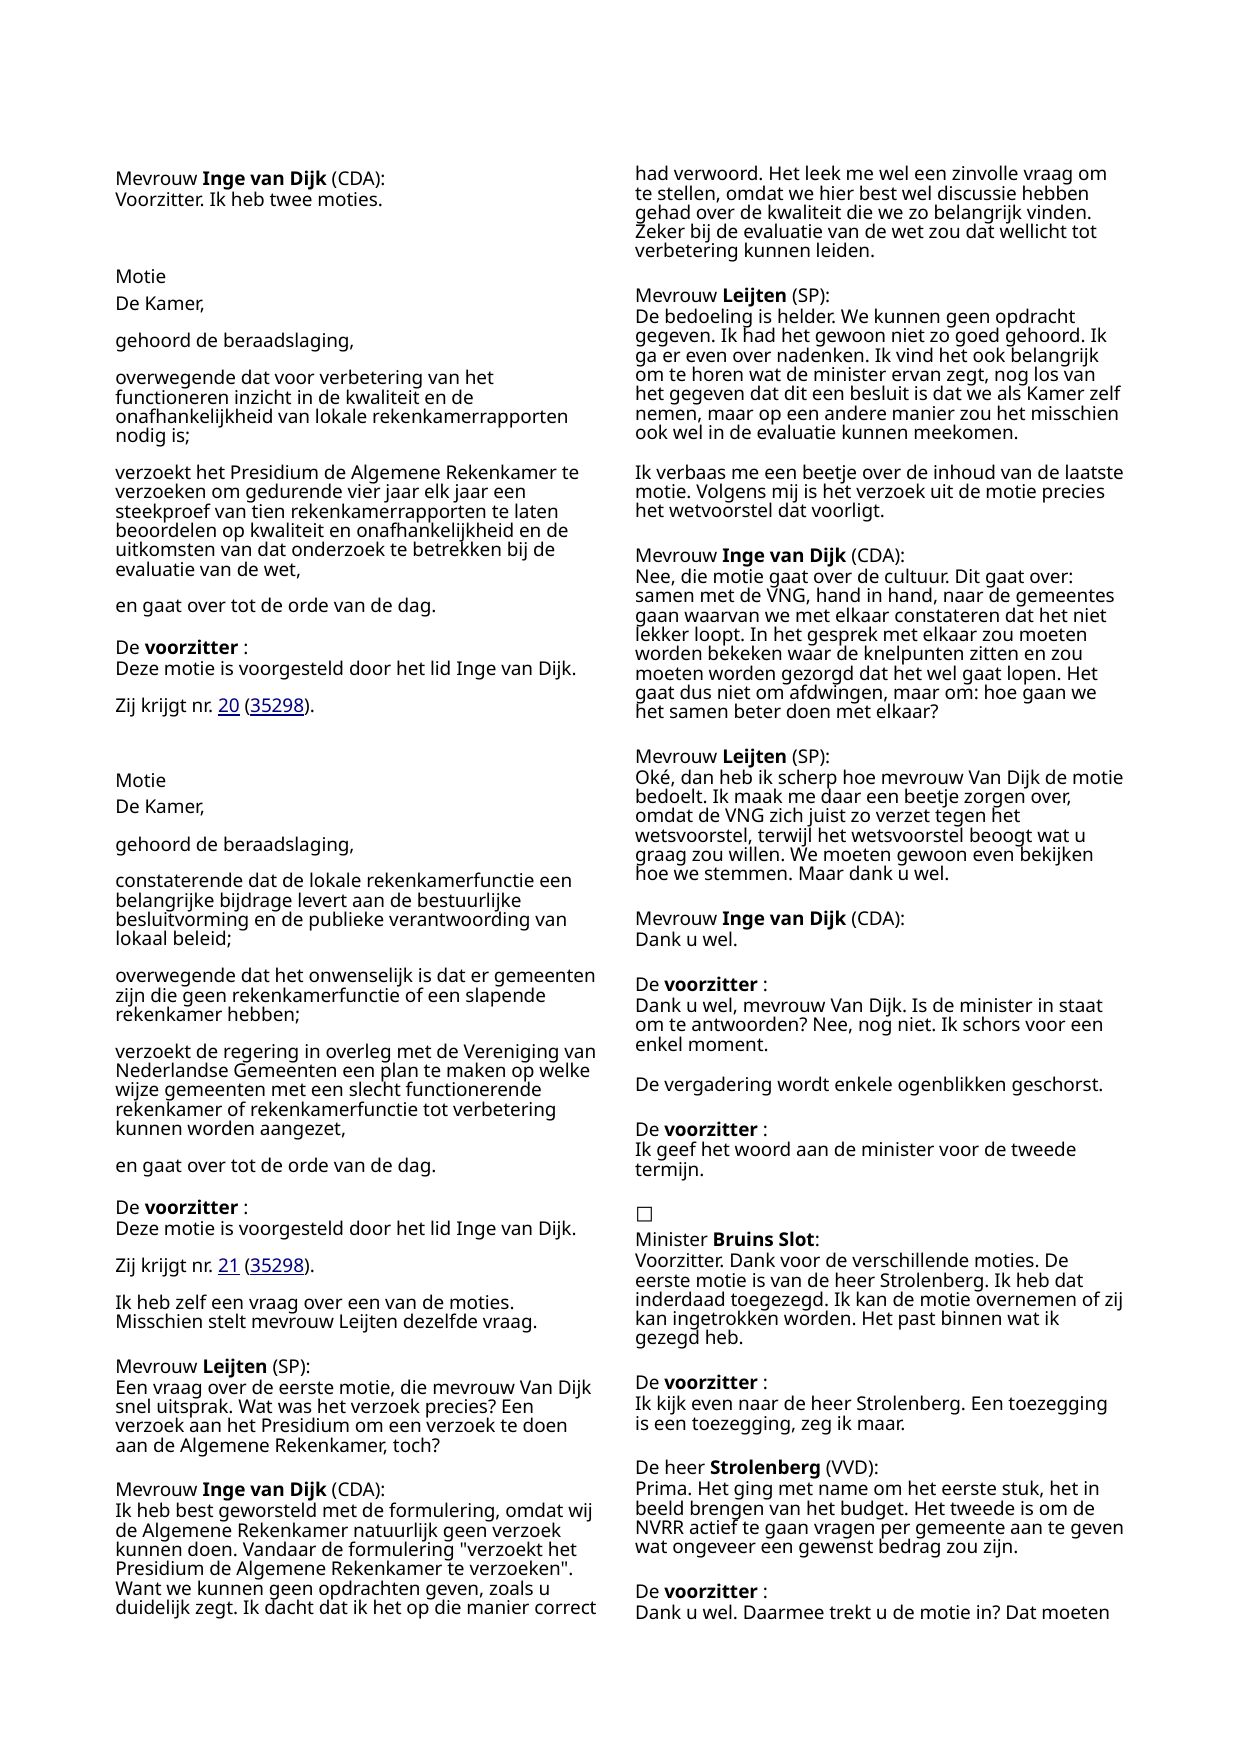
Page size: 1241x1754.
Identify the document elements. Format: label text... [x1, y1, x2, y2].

text en gaat over tot de orde van de dag. [115, 597, 605, 617]
text De voorzitter : [635, 1369, 1125, 1395]
text De voorzitter : [115, 634, 605, 660]
text Ik geef het woord aan de minister voor de tweede termijn. [635, 1141, 1125, 1180]
text Mevrouw Inge van Dijk (CDA): [115, 165, 605, 191]
text gehoord de beraadslaging, [115, 332, 605, 352]
text Ik heb zelf een vraag over een van de moties. Misschien stelt mevrouw Leijten dezelfde vraag. [115, 1294, 605, 1332]
text Dank u wel, mevrouw Van Dijk. Is de minister in staat om te antwoorden? Nee, nog niet. Ik schors voor een enkel moment. [635, 997, 1125, 1055]
text De voorzitter : [635, 971, 1125, 997]
text Deze motie is voorgesteld door het lid Inge van Dijk. [115, 1219, 605, 1239]
text Voorzitter. Dank voor de verschillende moties. De eerste motie is van de heer Strolenberg. Ik heb dat inderdaad toegezegd. Ik kan de motie overnemen of zij kan ingetrokken worden. Het past binnen wat ik gezegd heb. [635, 1252, 1125, 1349]
text Ik heb best geworsteld met de formulering, omdat wij de Algemene Rekenkamer natuurlijk geen verzoek kunnen doen. Vandaar de formulering "verzoekt het Presidium de Algemene Rekenkamer te verzoeken". Want we kunnen geen opdrachten geven, zoals u duidelijk zegt. Ik dacht dat ik het op die manier correct [115, 1502, 605, 1618]
text overwegende dat voor verbetering van het functioneren inzicht in de kwaliteit en de onafhankelijkheid van lokale rekenkamerrapporten nodig is; [115, 369, 605, 446]
text Voorzitter. Ik heb twee moties. [115, 191, 605, 210]
text Mevrouw Inge van Dijk (CDA): [635, 905, 1125, 931]
text De voorzitter : [635, 1116, 1125, 1141]
text constaterende dat de lokale rekenkamerfunctie een belangrijke bijdrage levert aan de bestuurlijke besluitvorming en de publieke verantwoording van lokaal beleid; [115, 872, 605, 949]
text Dank u wel. Daarmee trekt u de motie in? Dat moeten [635, 1604, 1125, 1623]
text De voorzitter : [635, 1578, 1125, 1604]
text Motie [115, 767, 605, 793]
text De vergadering wordt enkele ogenblikken geschorst. [635, 1076, 1125, 1095]
text had verwoord. Het leek me wel een zinvolle vraag om te stellen, omdat we hier best wel discussie hebben gehad over de kwaliteit die we zo belangrijk vinden. Zeker bij de evaluatie van de wet zou dat wellicht tot verbetering kunnen leiden. [635, 165, 1125, 262]
text Mevrouw Leijten (SP): [115, 1353, 605, 1379]
text De Kamer, [115, 798, 605, 818]
text Minister Bruins Slot: [635, 1227, 1125, 1252]
text De Kamer, [115, 295, 605, 315]
text De heer Strolenberg (VVD): [635, 1454, 1125, 1480]
text De voorzitter : [115, 1194, 605, 1219]
text Ik verbaas me een beetje over de inhoud van de laatste motie. Volgens mij is het verzoek uit de motie precies het wetvoorstel dat voorligt. [635, 464, 1125, 522]
text Motie [115, 264, 605, 289]
text Deze motie is voorgesteld door het lid Inge van Dijk. [115, 660, 605, 679]
text Mevrouw Leijten (SP): [635, 282, 1125, 308]
text Zij krijgt nr. 21 (35298). [115, 1257, 605, 1276]
text verzoekt het Presidium de Algemene Rekenkamer te verzoeken om gedurende vier jaar elk jaar een steekproef van tien rekenkamerrapporten te laten beoordelen op kwaliteit en onafhankelijkheid en de uitkomsten van dat onderzoek te betrekken bij de evaluatie van de wet, [115, 464, 605, 580]
text gehoord de beraadslaging, [115, 836, 605, 855]
text De bedoeling is helder. We kunnen geen opdracht gegeven. Ik had het gewoon niet zo goed gehoord. Ik ga er even over nadenken. Ik vind het ook belangrijk om te horen wat de minister ervan zegt, nog los van het gegeven dat dit een besluit is dat we als Kamer zelf nemen, maar op een andere manier zou het misschien ook wel in de evaluatie kunnen meekomen. [635, 308, 1125, 443]
text Nee, die motie gaat over de cultuur. Dit gaat over: samen met de VNG, hand in hand, naar de gemeentes gaan waarvan we met elkaar constateren dat het niet lekker loopt. In het gesprek met elkaar zou moeten worden bekeken waar de knelpunten zitten en zou moeten worden gezorgd dat het wel gaat lopen. Het gaat dus niet om afdwingen, maar om: hoe gaan we het samen beter doen met elkaar? [635, 568, 1125, 722]
text Mevrouw Inge van Dijk (CDA): [635, 542, 1125, 568]
text Oké, dan heb ik scherp hoe mevrouw Van Dijk de motie bedoelt. Ik maak me daar een beetje zorgen over, omdat de VNG zich juist zo verzet tegen het wetsvoorstel, terwijl het wetsvoorstel beoogt wat u graag zou willen. We moeten gewoon even bekijken hoe we stemmen. Maar dank u wel. [635, 769, 1125, 884]
text overwegende dat het onwenselijk is dat er gemeenten zijn die geen rekenkamerfunctie of een slapende rekenkamer hebben; [115, 967, 605, 1025]
text Prima. Het ging met name om het eerste stuk, het in beeld brengen van het budget. Het tweede is om de NVRR actief te gaan vragen per gemeente aan te geven wat ongeveer een gewenst bedrag zou zijn. [635, 1480, 1125, 1557]
text en gaat over tot de orde van de dag. [115, 1157, 605, 1176]
text verzoekt de regering in overleg met de Vereniging van Nederlandse Gemeenten een plan te maken op welke wijze gemeenten met een slecht functionerende rekenkamer of rekenkamerfunctie tot verbetering kunnen worden aangezet, [115, 1043, 605, 1139]
text Mevrouw Inge van Dijk (CDA): [115, 1477, 605, 1502]
text ⬜ [635, 1201, 1125, 1227]
text Zij krijgt nr. 20 (35298). [115, 697, 605, 716]
text Een vraag over de eerste motie, die mevrouw Van Dijk snel uitsprak. Wat was het verzoek precies? Een verzoek aan het Presidium om een verzoek te doen aan de Algemene Rekenkamer, toch? [115, 1379, 605, 1456]
text Ik kijk even naar de heer Strolenberg. Een toezegging is een toezegging, zeg ik maar. [635, 1395, 1125, 1434]
text Mevrouw Leijten (SP): [635, 743, 1125, 769]
text Dank u wel. [635, 931, 1125, 950]
